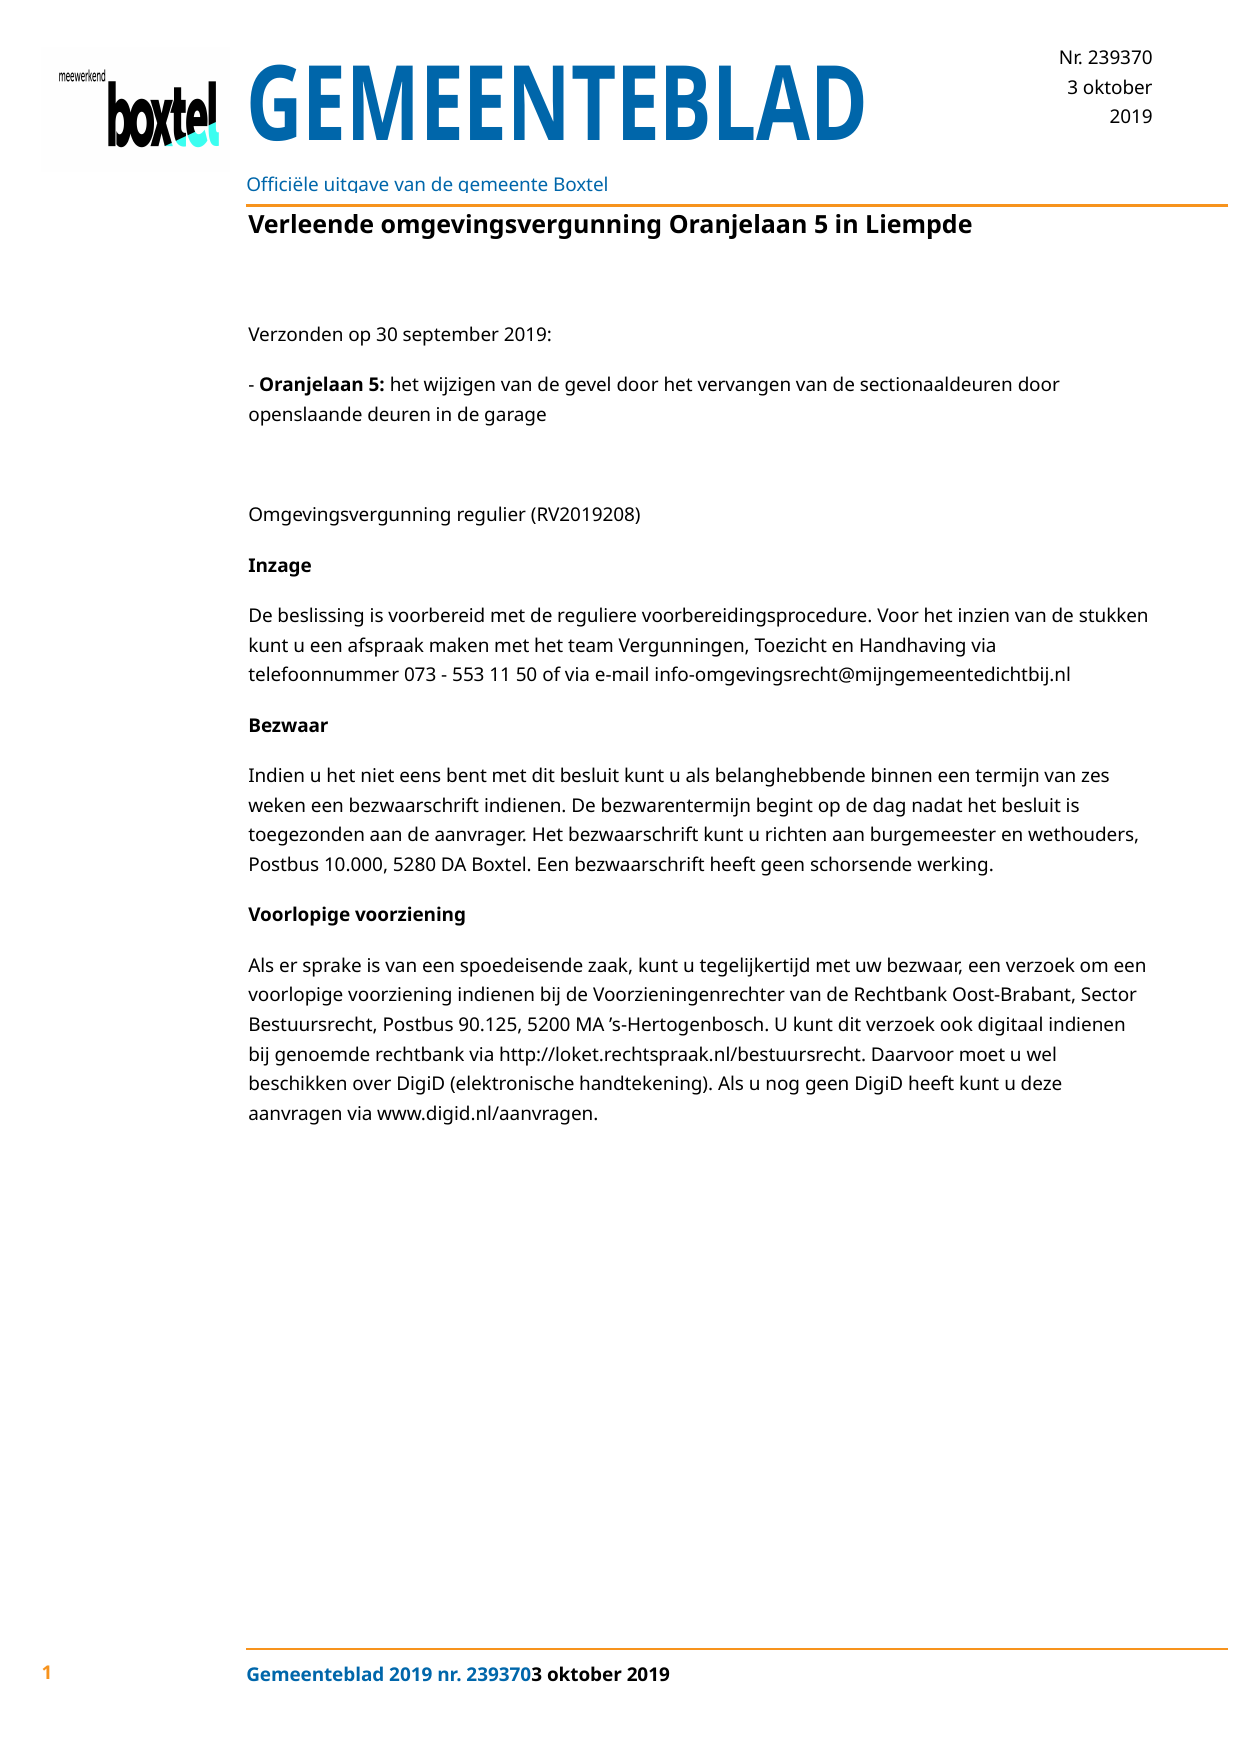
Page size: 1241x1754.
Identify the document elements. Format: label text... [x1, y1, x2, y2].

text Bezwaar [248, 712, 1152, 738]
text - Oranjelaan 5: het wijzigen van de gevel door het vervangen van de sectionaaldeuren door openslaande deuren in de garage [248, 371, 1152, 426]
text Indien u het niet eens bent met dit besluit kunt u als belanghebbende binnen een termijn van zes weken een bezwaarschrift indienen. De bezwarentermijn begint op de dag nadat het besluit is toegezonden aan de aanvrager. Het bezwaarschrift kunt u richten aan burgemeester en wethouders, Postbus 10.000, 5280 DA Boxtel. Een bezwaarschrift heeft geen schorsende werking. [248, 762, 1152, 877]
text Als er sprake is van een spoedeisende zaak, kunt u tegelijkertijd met uw bezwaar, een verzoek om een voorlopige voorziening indienen bij de Voorzieningenrechter van de Rechtbank Oost-Brabant, Sector Bestuursrecht, Postbus 90.125, 5200 MA ’s-Hertogenbosch. U kunt dit verzoek ook digitaal indienen bij genoemde rechtbank via http://loket.rechtspraak.nl/bestuursrecht. Daarvoor moet u wel beschikken over DigiD (elektronische handtekening). Als u nog geen DigiD heeft kunt u deze aanvragen via www.digid.nl/aanvragen. [248, 952, 1152, 1126]
picture [41, 47, 231, 172]
text Verleende omgevingsvergunning Oranjelaan 5 in Liempde [248, 207, 1152, 241]
text Voorlopige voorziening [248, 902, 1152, 927]
text De beslissing is voorbereid met de reguliere voorbereidingsprocedure. Voor het inzien van de stukken kunt u een afspraak maken met het team Vergunningen, Toezicht en Handhaving via telefoonnummer 073 - 553 11 50 of via e-mail info-omgevingsrecht@mijngemeentedichtbij.nl [248, 602, 1152, 687]
text Omgevingsvergunning regulier (RV2019208) [248, 502, 1152, 527]
text Verzonden op 30 september 2019: [248, 321, 1152, 346]
text Inzage [248, 552, 1152, 578]
